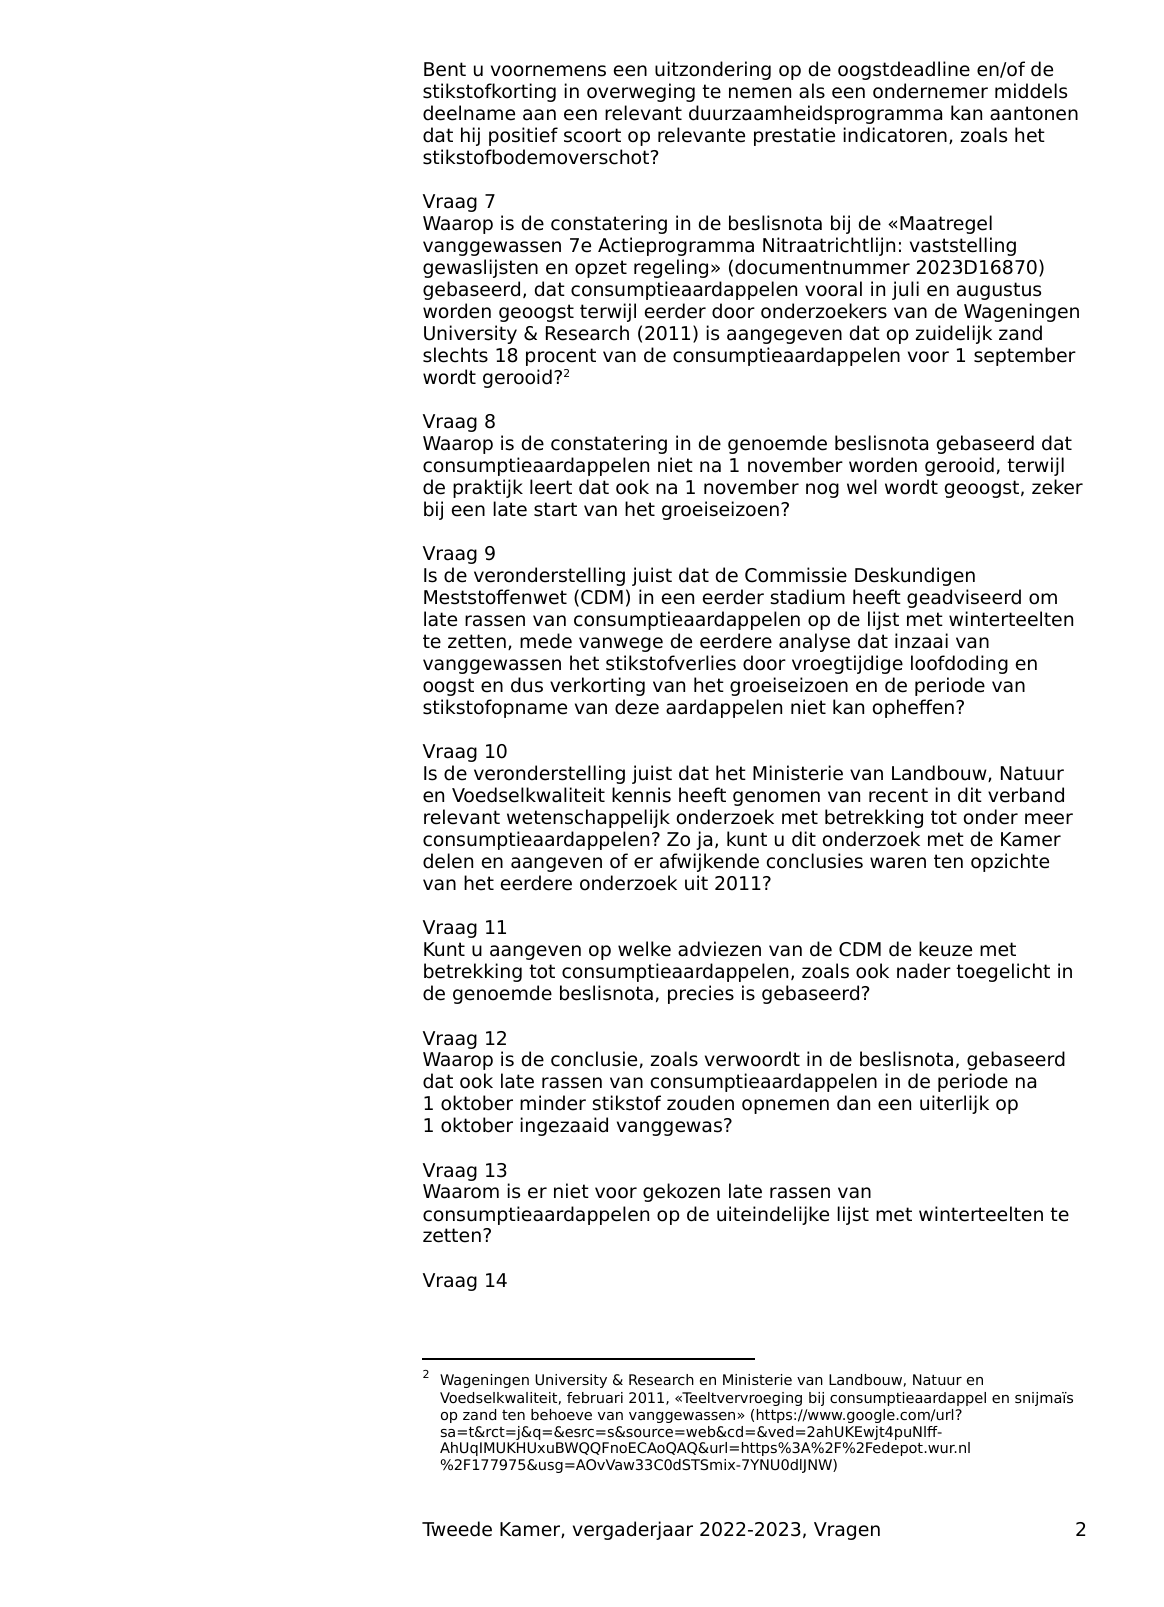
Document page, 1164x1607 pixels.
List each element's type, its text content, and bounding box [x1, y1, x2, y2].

text Wageningen University & Research en Ministerie van Landbouw, Natuur en Voedselkwaliteit, februari 2011, «Teeltvervroeging bij consumptieaardappel en snijmaïs op zand ten behoeve van vanggewassen» (https://www.google.com/url?sa=t&rct=j&q=&esrc=s&source=web&cd=&ved=2ahUKEwjt4puNlff-AhUqIMUKHUxuBWQQFnoECAoQAQ&url=https%3A%2F%2Fedepot.wur.nl%2F177975&usg=AOvVaw33C0dSTSmix-7YNU0dlJNW) [422, 1368, 1087, 1474]
text Vraag 13 [422, 1159, 1087, 1181]
text Waarom is er niet voor gekozen late rassen van consumptieaardappelen op de uiteindelijke lijst met winterteelten te zetten? [422, 1181, 1087, 1247]
text Waarop is de constatering in de beslisnota bij de «Maatregel vanggewassen 7e Actieprogramma Nitraatrichtlijn: vaststelling gewaslijsten en opzet regeling» (documentnummer 2023D16870) gebaseerd, dat consumptieaardappelen vooral in juli en augustus worden geoogst terwijl eerder door onderzoekers van de Wageningen University & Research (2011) is aangegeven dat op zuidelijk zand slechts 18 procent van de consumptieaardappelen voor 1 september wordt gerooid? [422, 213, 1087, 389]
text Vraag 7 [422, 191, 1087, 213]
text Waarop is de constatering in de genoemde beslisnota gebaseerd dat consumptieaardappelen niet na 1 november worden gerooid, terwijl de praktijk leert dat ook na 1 november nog wel wordt geoogst, zeker bij een late start van het groeiseizoen? [422, 433, 1087, 521]
text Vraag 8 [422, 411, 1087, 433]
text Is de veronderstelling juist dat het Ministerie van Landbouw, Natuur en Voedselkwaliteit kennis heeft genomen van recent in dit verband relevant wetenschappelijk onderzoek met betrekking tot onder meer consumptieaardappelen? Zo ja, kunt u dit onderzoek met de Kamer delen en aangeven of er afwijkende conclusies waren ten opzichte van het eerdere onderzoek uit 2011? [422, 763, 1087, 895]
text Bent u voornemens een uitzondering op de oogstdeadline en/of de stikstofkorting in overweging te nemen als een ondernemer middels deelname aan een relevant duurzaamheidsprogramma kan aantonen dat hij positief scoort op relevante prestatie indicatoren, zoals het stikstofbodemoverschot? [422, 59, 1087, 169]
text Vraag 9 [422, 543, 1087, 565]
text Vraag 12 [422, 1027, 1087, 1049]
text Vraag 10 [422, 741, 1087, 763]
text Kunt u aangeven op welke adviezen van de CDM de keuze met betrekking tot consumptieaardappelen, zoals ook nader toegelicht in de genoemde beslisnota, precies is gebaseerd? [422, 939, 1087, 1005]
text Vraag 14 [422, 1269, 1087, 1292]
text Is de veronderstelling juist dat de Commissie Deskundigen Meststoffenwet (CDM) in een eerder stadium heeft geadviseerd om late rassen van consumptieaardappelen op de lijst met winterteelten te zetten, mede vanwege de eerdere analyse dat inzaai van vanggewassen het stikstofverlies door vroegtijdige loofdoding en oogst en dus verkorting van het groeiseizoen en de periode van stikstofopname van deze aardappelen niet kan opheffen? [422, 565, 1087, 719]
text Vraag 11 [422, 917, 1087, 939]
text Waarop is de conclusie, zoals verwoordt in de beslisnota, gebaseerd dat ook late rassen van consumptieaardappelen in de periode na 1 oktober minder stikstof zouden opnemen dan een uiterlijk op 1 oktober ingezaaid vanggewas? [422, 1049, 1087, 1137]
